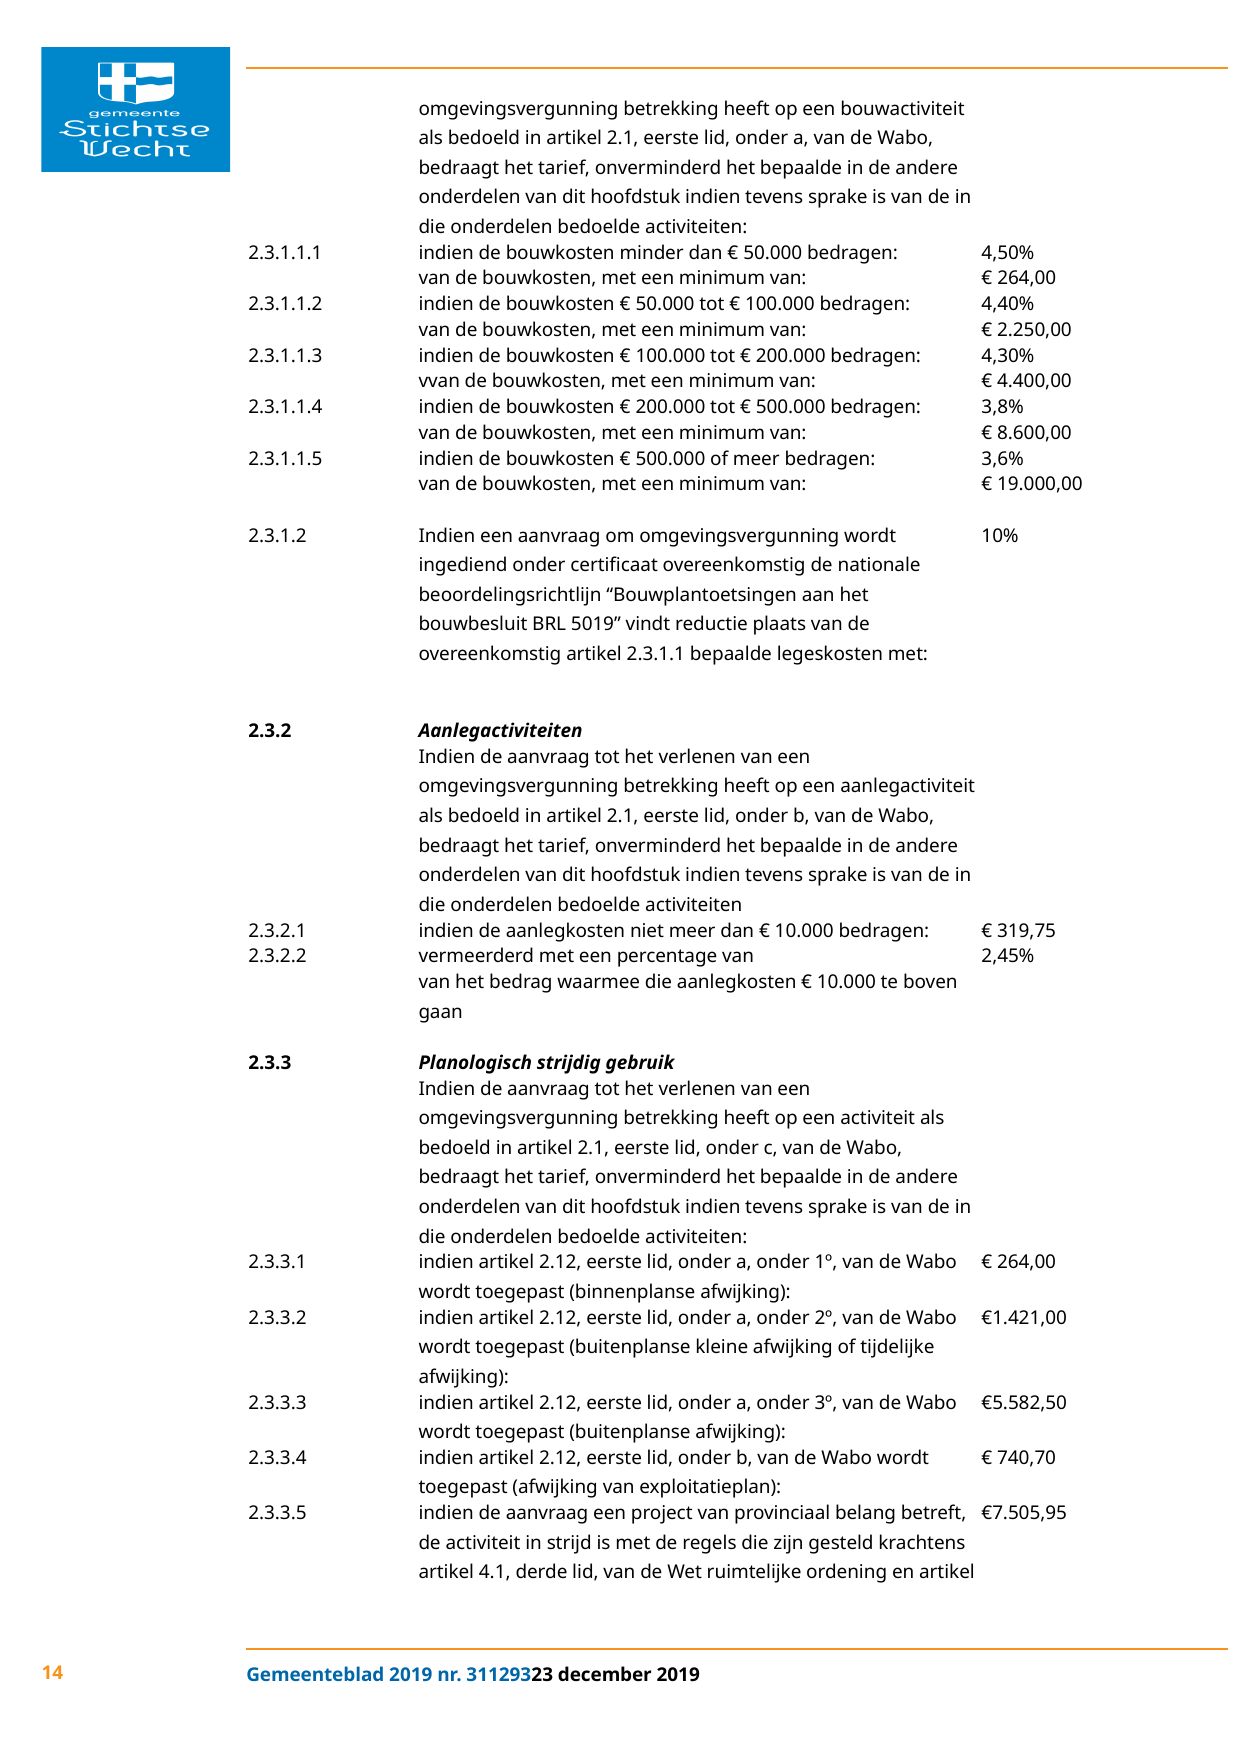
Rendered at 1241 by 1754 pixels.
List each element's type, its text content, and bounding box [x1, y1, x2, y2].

table_cell 2.3.1.1.1 [248, 239, 418, 264]
table_cell € 264,00 [981, 1249, 1152, 1304]
table_cell € 264,00 [981, 265, 1152, 290]
table_cell Indien de aanvraag tot het verlenen van een omgevingsvergunning betrekking heeft op een activiteit als bedoeld in artikel 2.1, eerste lid, onder c, van de Wabo, bedraagt het tarief, onverminderd het bepaalde in de andere onderdelen van dit hoofdstuk indien tevens sprake is van de in die onderdelen bedoelde activiteiten: [418, 1075, 981, 1249]
table_cell 2.3.1.1.3 [248, 342, 418, 367]
table_cell €5.582,50 [981, 1389, 1152, 1444]
table_cell indien de aanlegkosten niet meer dan € 10.000 bedragen: [418, 917, 981, 942]
table_cell vvan de bouwkosten, met een minimum van: [418, 368, 981, 393]
table_cell [981, 968, 1152, 1023]
table_cell 2.3.3 [248, 1049, 418, 1075]
table_cell [248, 692, 418, 717]
table_cell indien artikel 2.12, eerste lid, onder b, van de Wabo wordt toegepast (afwijking van exploitatieplan): [418, 1444, 981, 1499]
table_cell € 4.400,00 [981, 368, 1152, 393]
table_cell 2.3.1.1.5 [248, 445, 418, 470]
table_cell indien artikel 2.12, eerste lid, onder a, onder 2º, van de Wabo wordt toegepast (buitenplanse kleine afwijking of tijdelijke afwijking): [418, 1304, 981, 1389]
table_cell [981, 743, 1152, 917]
table_cell 2.3.2.1 [248, 917, 418, 942]
table_cell [248, 316, 418, 342]
table_cell €1.421,00 [981, 1304, 1152, 1389]
table_cell [248, 743, 418, 917]
table_cell 2.3.1.2 [248, 522, 418, 666]
table_cell € 740,70 [981, 1444, 1152, 1499]
table_cell [981, 718, 1152, 743]
table_cell [981, 95, 1152, 239]
table_cell [981, 1075, 1152, 1249]
picture [137, 63, 174, 103]
table_cell 2.3.3.1 [248, 1249, 418, 1304]
table_cell [248, 265, 418, 290]
table_cell 4,40% [981, 290, 1152, 316]
table_cell [248, 496, 418, 522]
table_cell indien de bouwkosten € 100.000 tot € 200.000 bedragen: [418, 342, 981, 367]
table_cell [248, 470, 418, 496]
table_cell [418, 666, 981, 692]
table_cell 3,8% [981, 393, 1152, 419]
table_cell Indien de aanvraag tot het verlenen van een omgevingsvergunning betrekking heeft op een aanlegactiviteit als bedoeld in artikel 2.1, eerste lid, onder b, van de Wabo, bedraagt het tarief, onverminderd het bepaalde in de andere onderdelen van dit hoofdstuk indien tevens sprake is van de in die onderdelen bedoelde activiteiten [418, 743, 981, 917]
table_cell indien artikel 2.12, eerste lid, onder a, onder 3º, van de Wabo wordt toegepast (buitenplanse afwijking): [418, 1389, 981, 1444]
table_cell 2.3.3.4 [248, 1444, 418, 1499]
table_cell [418, 692, 981, 717]
table_cell indien de bouwkosten € 500.000 of meer bedragen: [418, 445, 981, 470]
table_cell € 2.250,00 [981, 316, 1152, 342]
table_cell [418, 496, 981, 522]
table_cell van de bouwkosten, met een minimum van: [418, 470, 981, 496]
table_cell Indien een aanvraag om omgevingsvergunning wordt ingediend onder certificaat overeenkomstig de nationale beoordelingsrichtlijn “Bouwplantoetsingen aan het bouwbesluit BRL 5019” vindt reductie plaats van de overeenkomstig artikel 2.3.1.1 bepaalde legeskosten met: [418, 522, 981, 666]
table_cell 4,50% [981, 239, 1152, 264]
table_cell van het bedrag waarmee die aanlegkosten € 10.000 te boven gaan [418, 968, 981, 1023]
table_cell van de bouwkosten, met een minimum van: [418, 316, 981, 342]
table_cell [248, 666, 418, 692]
table_cell van de bouwkosten, met een minimum van: [418, 419, 981, 445]
table_cell van de bouwkosten, met een minimum van: [418, 265, 981, 290]
table_cell [248, 968, 418, 1023]
table_cell indien de bouwkosten minder dan € 50.000 bedragen: [418, 239, 981, 264]
table_cell €7.505,95 [981, 1500, 1152, 1584]
table_cell [981, 1024, 1152, 1049]
table_cell omgevingsvergunning betrekking heeft op een bouwactiviteit als bedoeld in artikel 2.1, eerste lid, onder a, van de Wabo, bedraagt het tarief, onverminderd het bepaalde in de andere onderdelen van dit hoofdstuk indien tevens sprake is van de in die onderdelen bedoelde activiteiten: [418, 95, 981, 239]
table_cell [248, 1024, 418, 1049]
table_cell [981, 496, 1152, 522]
table_cell 2.3.3.2 [248, 1304, 418, 1389]
table_cell [248, 95, 418, 239]
table_cell vermeerderd met een percentage van [418, 943, 981, 968]
table_cell [418, 1024, 981, 1049]
table_cell [981, 692, 1152, 717]
table_cell € 319,75 [981, 917, 1152, 942]
table_cell indien de bouwkosten € 200.000 tot € 500.000 bedragen: [418, 393, 981, 419]
table_cell [248, 368, 418, 393]
table_cell [981, 666, 1152, 692]
table_cell Planologisch strijdig gebruik [418, 1049, 981, 1075]
table_cell [248, 1075, 418, 1249]
table_cell indien de aanvraag een project van provinciaal belang betreft, de activiteit in strijd is met de regels die zijn gesteld krachtens artikel 4.1, derde lid, van de Wet ruimtelijke ordening en artikel [418, 1500, 981, 1584]
table_cell [981, 1049, 1152, 1075]
table_cell 2.3.3.5 [248, 1500, 418, 1584]
table_cell € 8.600,00 [981, 419, 1152, 445]
table_cell 3,6% [981, 445, 1152, 470]
table_cell 2,45% [981, 943, 1152, 968]
table_cell 2.3.2 [248, 718, 418, 743]
table_cell indien artikel 2.12, eerste lid, onder a, onder 1º, van de Wabo wordt toegepast (binnenplanse afwijking): [418, 1249, 981, 1304]
table_cell 4,30% [981, 342, 1152, 367]
table_cell 2.3.2.2 [248, 943, 418, 968]
table_cell € 19.000,00 [981, 470, 1152, 496]
table_cell 2.3.1.1.2 [248, 290, 418, 316]
table_cell indien de bouwkosten € 50.000 tot € 100.000 bedragen: [418, 290, 981, 316]
table_cell 10% [981, 522, 1152, 666]
table_cell 2.3.1.1.4 [248, 393, 418, 419]
picture [99, 63, 135, 101]
table_cell [248, 419, 418, 445]
table_cell Aanlegactiviteiten [418, 718, 981, 743]
table_cell 2.3.3.3 [248, 1389, 418, 1444]
